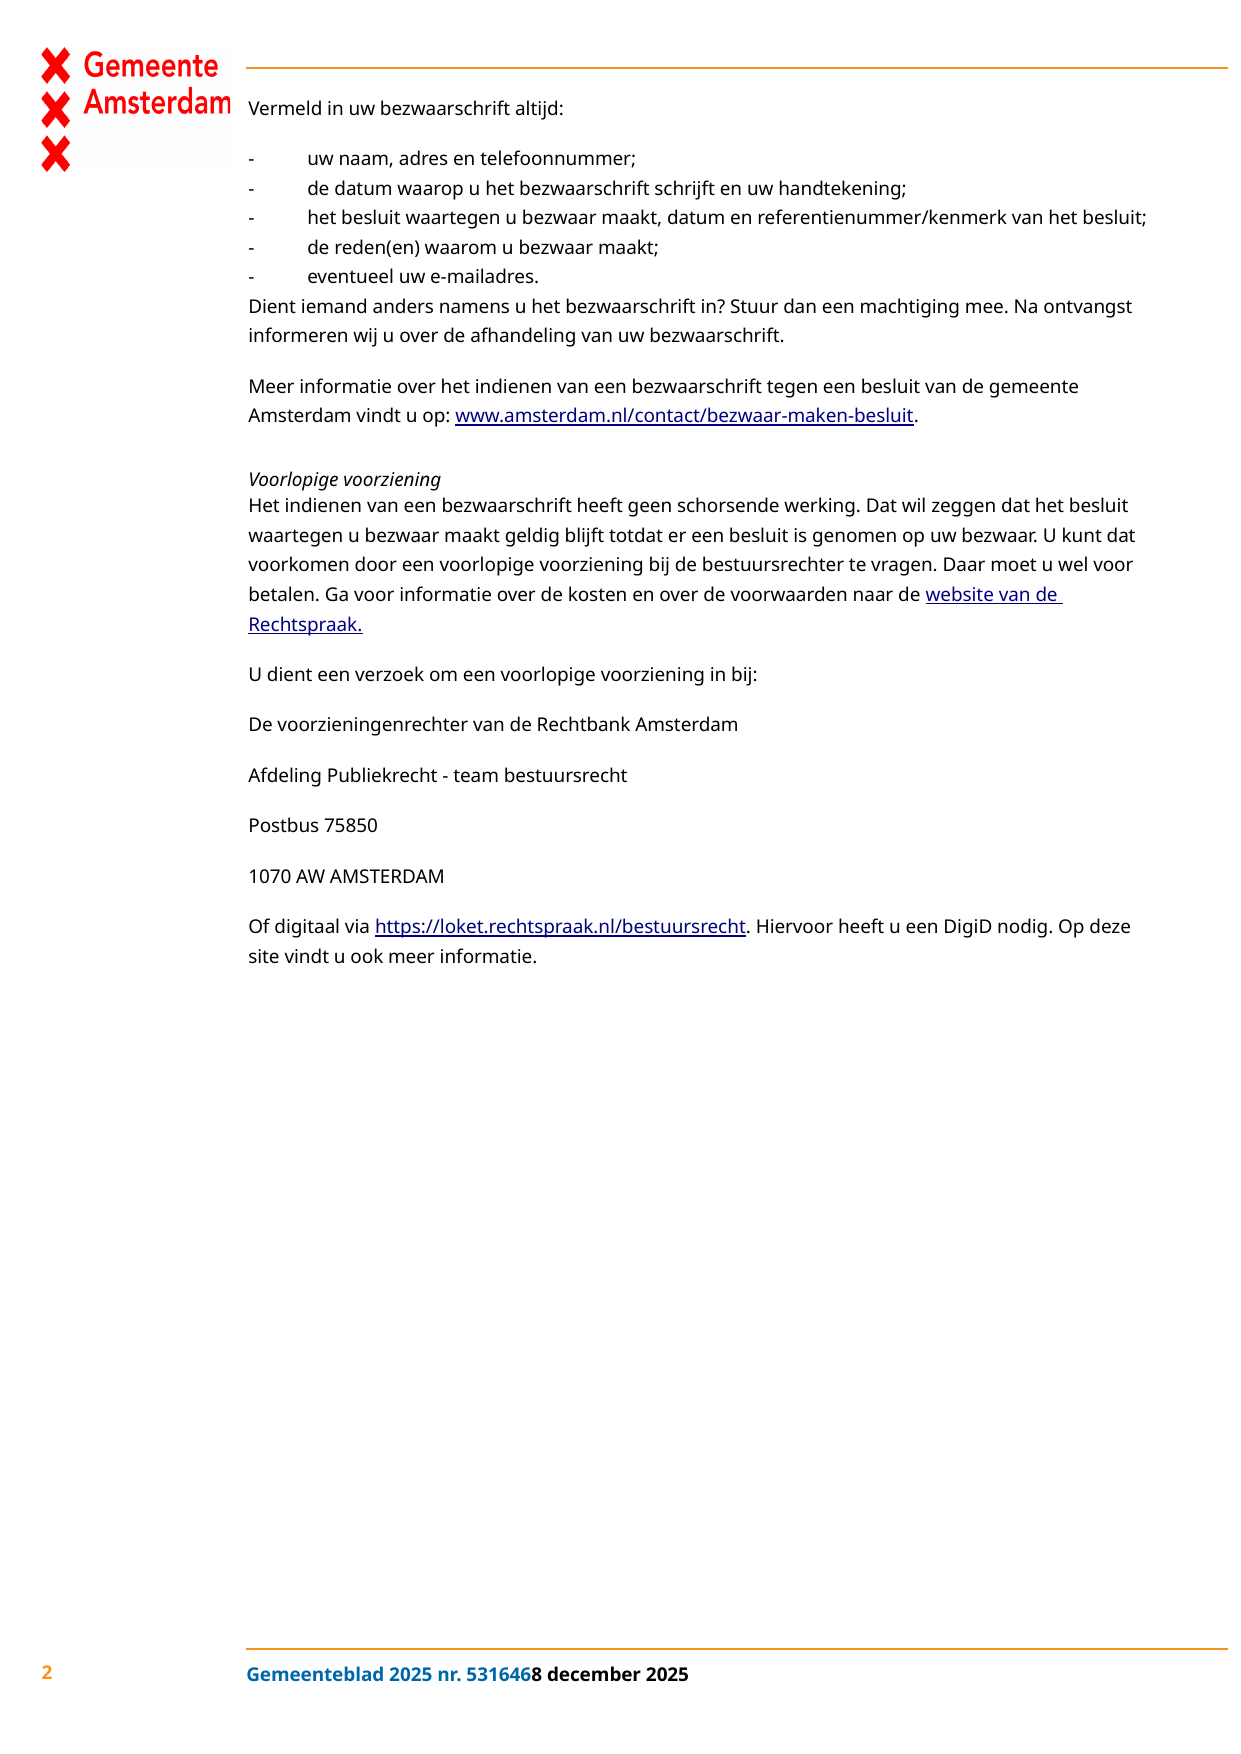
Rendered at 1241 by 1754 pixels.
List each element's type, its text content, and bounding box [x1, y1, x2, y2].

text De voorzieningenrechter van de Rechtbank Amsterdam [248, 712, 1152, 737]
text Voorlopige voorziening [248, 467, 1152, 492]
text Of digitaal via https://loket.rechtspraak.nl/bestuursrecht. Hiervoor heeft u een DigiD nodig. Op deze site vindt u ook meer informatie. [248, 913, 1152, 968]
text U dient een verzoek om een voorlopige voorziening in bij: [248, 661, 1152, 687]
list uw naam, adres en telefoonnummer; [248, 145, 1152, 171]
text Afdeling Publiekrecht - team bestuursrecht [248, 762, 1152, 788]
list het besluit waartegen u bezwaar maakt, datum en referentienummer/kenmerk van het besluit; [248, 204, 1152, 230]
list de datum waarop u het bezwaarschrift schrijft en uw handtekening; [248, 175, 1152, 201]
text Vermeld in uw bezwaarschrift altijd: [248, 95, 1152, 121]
picture [41, 47, 231, 172]
text Het indienen van een bezwaarschrift heeft geen schorsende werking. Dat wil zeggen dat het besluit waartegen u bezwaar maakt geldig blijft totdat er een besluit is genomen op uw bezwaar. U kunt dat voorkomen door een voorlopige voorziening bij de bestuursrechter te vragen. Daar moet u wel voor betalen. Ga voor informatie over de kosten en over de voorwaarden naar de website van de Rechtspraak. [248, 492, 1152, 636]
list de reden(en) waarom u bezwaar maakt; [248, 234, 1152, 260]
text Postbus 75850 [248, 812, 1152, 838]
text Meer informatie over het indienen van een bezwaarschrift tegen een besluit van de gemeente Amsterdam vindt u op: www.amsterdam.nl/contact/bezwaar-maken-besluit. [248, 373, 1152, 428]
list eventueel uw e-mailadres. [248, 263, 1152, 289]
text 1070 AW AMSTERDAM [248, 863, 1152, 888]
text Dient iemand anders namens u het bezwaarschrift in? Stuur dan een machtiging mee. Na ontvangst informeren wij u over de afhandeling van uw bezwaarschrift. [248, 293, 1152, 348]
